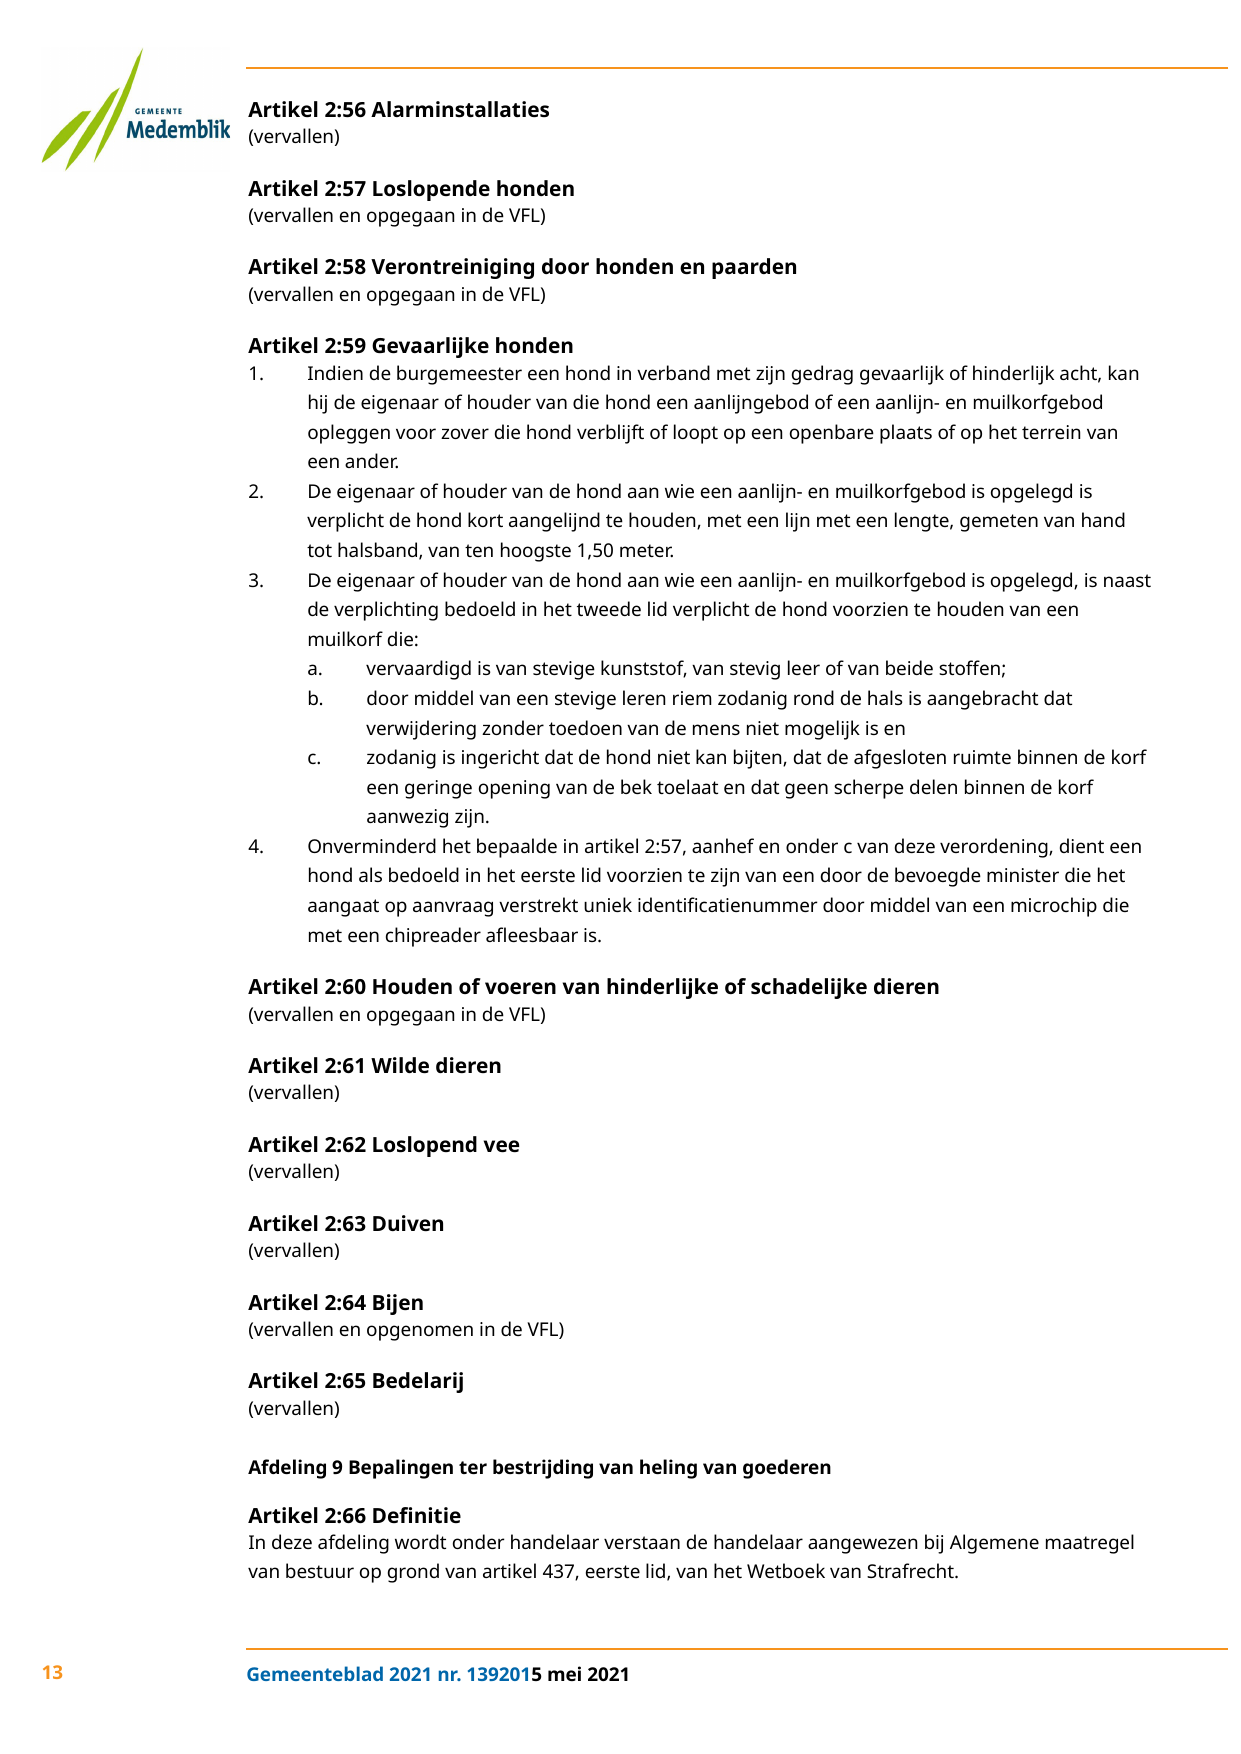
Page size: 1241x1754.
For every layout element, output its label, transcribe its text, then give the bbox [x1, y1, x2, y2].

list Indien de burgemeester een hond in verband met zijn gedrag gevaarlijk of hinderlijk acht, kan hij de eigenaar of houder van die hond een aanlijngebod of een aanlijn- en muilkorfgebod opleggen voor zover die hond verblijft of loopt op een openbare plaats of op het terrein van een ander. [248, 360, 1152, 474]
list vervaardigd is van stevige kunststof, van stevig leer of van beide stoffen; [307, 656, 1152, 681]
text (vervallen) [248, 1395, 1152, 1421]
text (vervallen en opgenomen in de VFL) [248, 1316, 1152, 1342]
list De eigenaar of houder van de hond aan wie een aanlijn- en muilkorfgebod is opgelegd is verplicht de hond kort aangelijnd te houden, met een lijn met een lengte, gemeten van hand tot halsband, van ten hoogste 1,50 meter. [248, 478, 1152, 563]
text (vervallen) [248, 1079, 1152, 1105]
list Onverminderd het bepaalde in artikel 2:57, aanhef en onder c van deze verordening, dient een hond als bedoeld in het eerste lid voorzien te zijn van een door de bevoegde minister die het aangaat op aanvraag verstrekt uniek identificatienummer door middel van een microchip die met een chipreader afleesbaar is. [248, 833, 1152, 948]
text Artikel 2:57 Loslopende honden [248, 174, 1152, 202]
text In deze afdeling wordt onder handelaar verstaan de handelaar aangewezen bij Algemene maatregel van bestuur op grond van artikel 437, eerste lid, van het Wetboek van Strafrecht. [248, 1529, 1152, 1584]
text (vervallen en opgegaan in de VFL) [248, 281, 1152, 307]
text (vervallen en opgegaan in de VFL) [248, 1001, 1152, 1026]
list zodanig is ingericht dat de hond niet kan bijten, dat de afgesloten ruimte binnen de korf een geringe opening van de bek toelaat en dat geen scherpe delen binnen de korf aanwezig zijn. [307, 744, 1152, 829]
text Artikel 2:61 Wilde dieren [248, 1051, 1152, 1079]
text (vervallen en opgegaan in de VFL) [248, 202, 1152, 228]
text Artikel 2:65 Bedelarij [248, 1367, 1152, 1395]
picture [41, 47, 231, 172]
text Artikel 2:56 Alarminstallaties [248, 95, 1152, 123]
text Artikel 2:59 Gevaarlijke honden [248, 331, 1152, 360]
text Artikel 2:62 Loslopend vee [248, 1130, 1152, 1158]
text Artikel 2:64 Bijen [248, 1288, 1152, 1316]
text Artikel 2:66 Definitie [248, 1501, 1152, 1529]
text Artikel 2:63 Duiven [248, 1209, 1152, 1237]
text (vervallen) [248, 1237, 1152, 1263]
list De eigenaar of houder van de hond aan wie een aanlijn- en muilkorfgebod is opgelegd, is naast de verplichting bedoeld in het tweede lid verplicht de hond voorzien te houden van een muilkorf die: [248, 567, 1152, 652]
text (vervallen) [248, 1158, 1152, 1184]
text Artikel 2:60 Houden of voeren van hinderlijke of schadelijke dieren [248, 972, 1152, 1001]
text Afdeling 9 Bepalingen ter bestrijding van heling van goederen [248, 1454, 1152, 1480]
text (vervallen) [248, 123, 1152, 149]
list door middel van een stevige leren riem zodanig rond de hals is aangebracht dat verwijdering zonder toedoen van de mens niet mogelijk is en [307, 685, 1152, 741]
text Artikel 2:58 Verontreiniging door honden en paarden [248, 252, 1152, 281]
